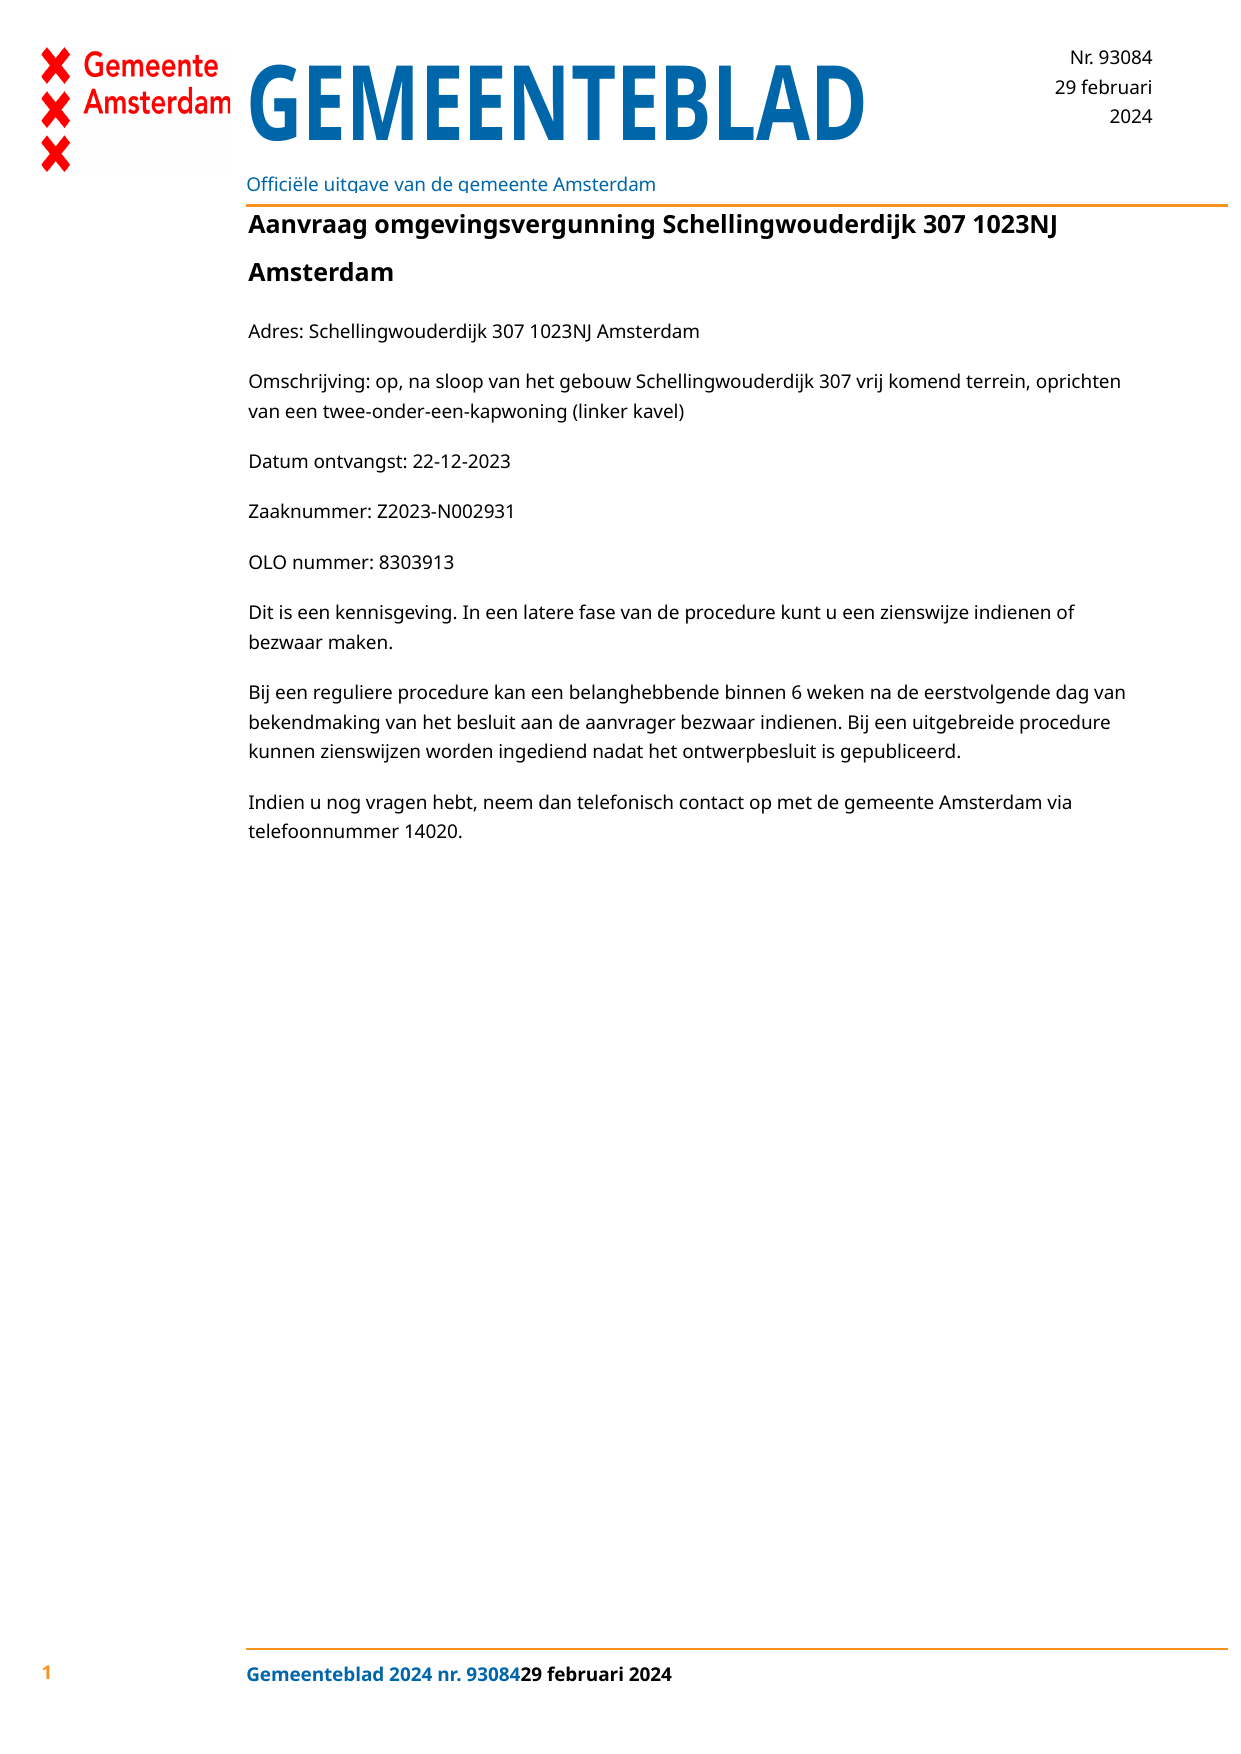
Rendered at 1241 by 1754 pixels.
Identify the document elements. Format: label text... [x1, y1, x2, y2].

text Bij een reguliere procedure kan een belanghebbende binnen 6 weken na de eerstvolgende dag van bekendmaking van het besluit aan de aanvrager bezwaar indienen. Bij een uitgebreide procedure kunnen zienswijzen worden ingediend nadat het ontwerpbesluit is gepubliceerd. [248, 679, 1152, 764]
text OLO nummer: 8303913 [248, 549, 1152, 575]
text Aanvraag omgevingsvergunning Schellingwouderdijk 307 1023NJ Amsterdam [248, 207, 1152, 288]
picture [41, 47, 231, 172]
text Indien u nog vragen hebt, neem dan telefonisch contact op met de gemeente Amsterdam via telefoonnummer 14020. [248, 789, 1152, 844]
text Adres: Schellingwouderdijk 307 1023NJ Amsterdam [248, 318, 1152, 344]
text Dit is een kennisgeving. In een latere fase van de procedure kunt u een zienswijze indienen of bezwaar maken. [248, 599, 1152, 655]
text Datum ontvangst: 22-12-2023 [248, 448, 1152, 474]
text Omschrijving: op, na sloop van het gebouw Schellingwouderdijk 307 vrij komend terrein, oprichten van een twee-onder-een-kapwoning (linker kavel) [248, 368, 1152, 424]
text Zaaknummer: Z2023-N002931 [248, 499, 1152, 524]
